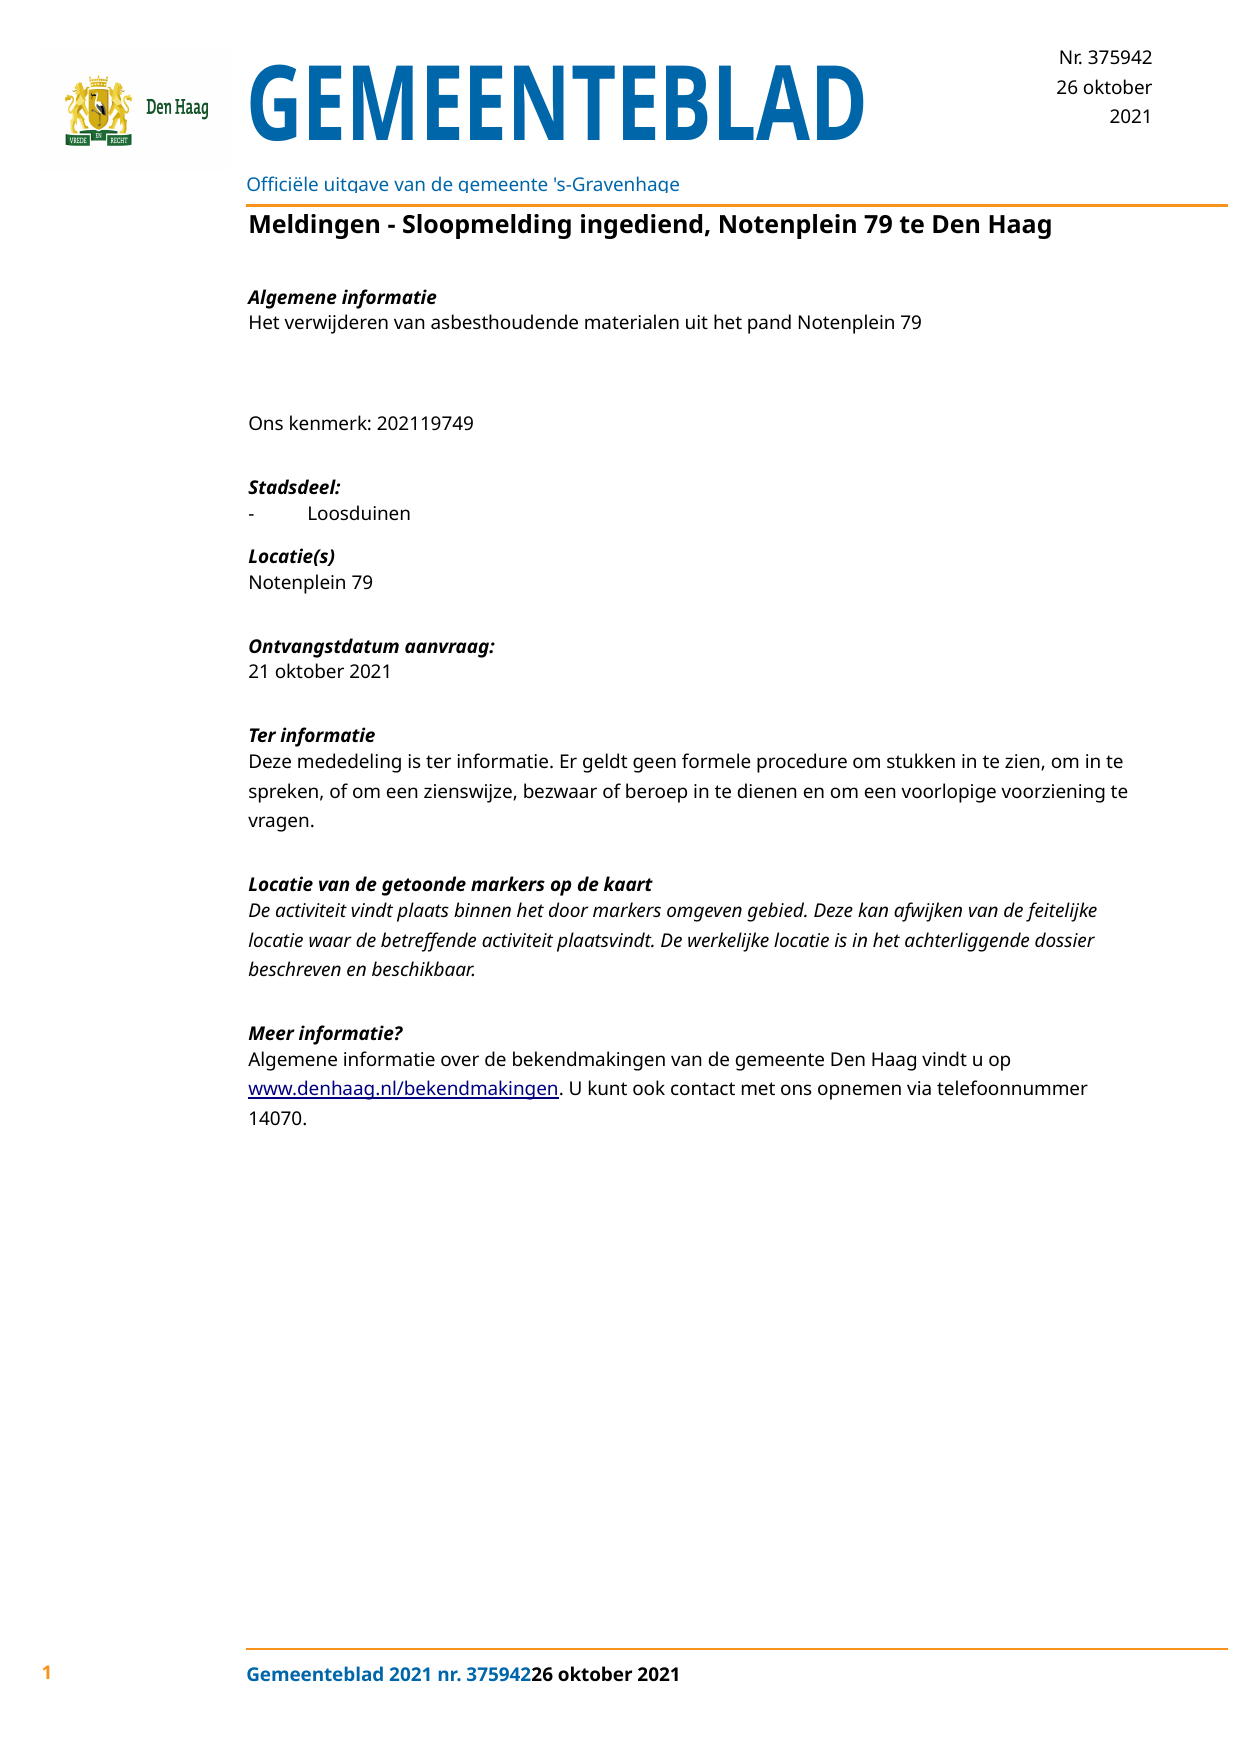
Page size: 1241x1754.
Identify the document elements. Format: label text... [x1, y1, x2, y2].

text Algemene informatie over de bekendmakingen van de gemeente Den Haag vindt u op www.denhaag.nl/bekendmakingen. U kunt ook contact met ons opnemen via telefoonnummer 14070. [248, 1046, 1152, 1131]
text Deze mededeling is ter informatie. Er geldt geen formele procedure om stukken in te zien, om in te spreken, of om een zienswijze, bezwaar of beroep in te dienen en om een voorlopige voorziening te vragen. [248, 748, 1152, 833]
text Locatie(s) [248, 543, 1152, 569]
text Locatie van de getoonde markers op de kaart [248, 871, 1152, 897]
text Algemene informatie [248, 284, 1152, 309]
text Meldingen - Sloopmelding ingediend, Notenplein 79 te Den Haag [248, 207, 1152, 241]
text Het verwijderen van asbesthoudende materialen uit het pand Notenplein 79 [248, 309, 1152, 335]
list Loosduinen [248, 500, 1152, 526]
text Notenplein 79 [248, 569, 1152, 595]
text Meer informatie? [248, 1020, 1152, 1046]
text Stadsdeel: [248, 474, 1152, 500]
picture [41, 47, 231, 172]
text Ontvangstdatum aanvraag: [248, 633, 1152, 659]
text Ter informatie [248, 723, 1152, 748]
text De activiteit vindt plaats binnen het door markers omgeven gebied. Deze kan afwijken van de feitelijke locatie waar de betreffende activiteit plaatsvindt. De werkelijke locatie is in het achterliggende dossier beschreven en beschikbaar. [248, 897, 1152, 982]
text Ons kenmerk: 202119749 [248, 410, 1152, 436]
text 21 oktober 2021 [248, 659, 1152, 684]
